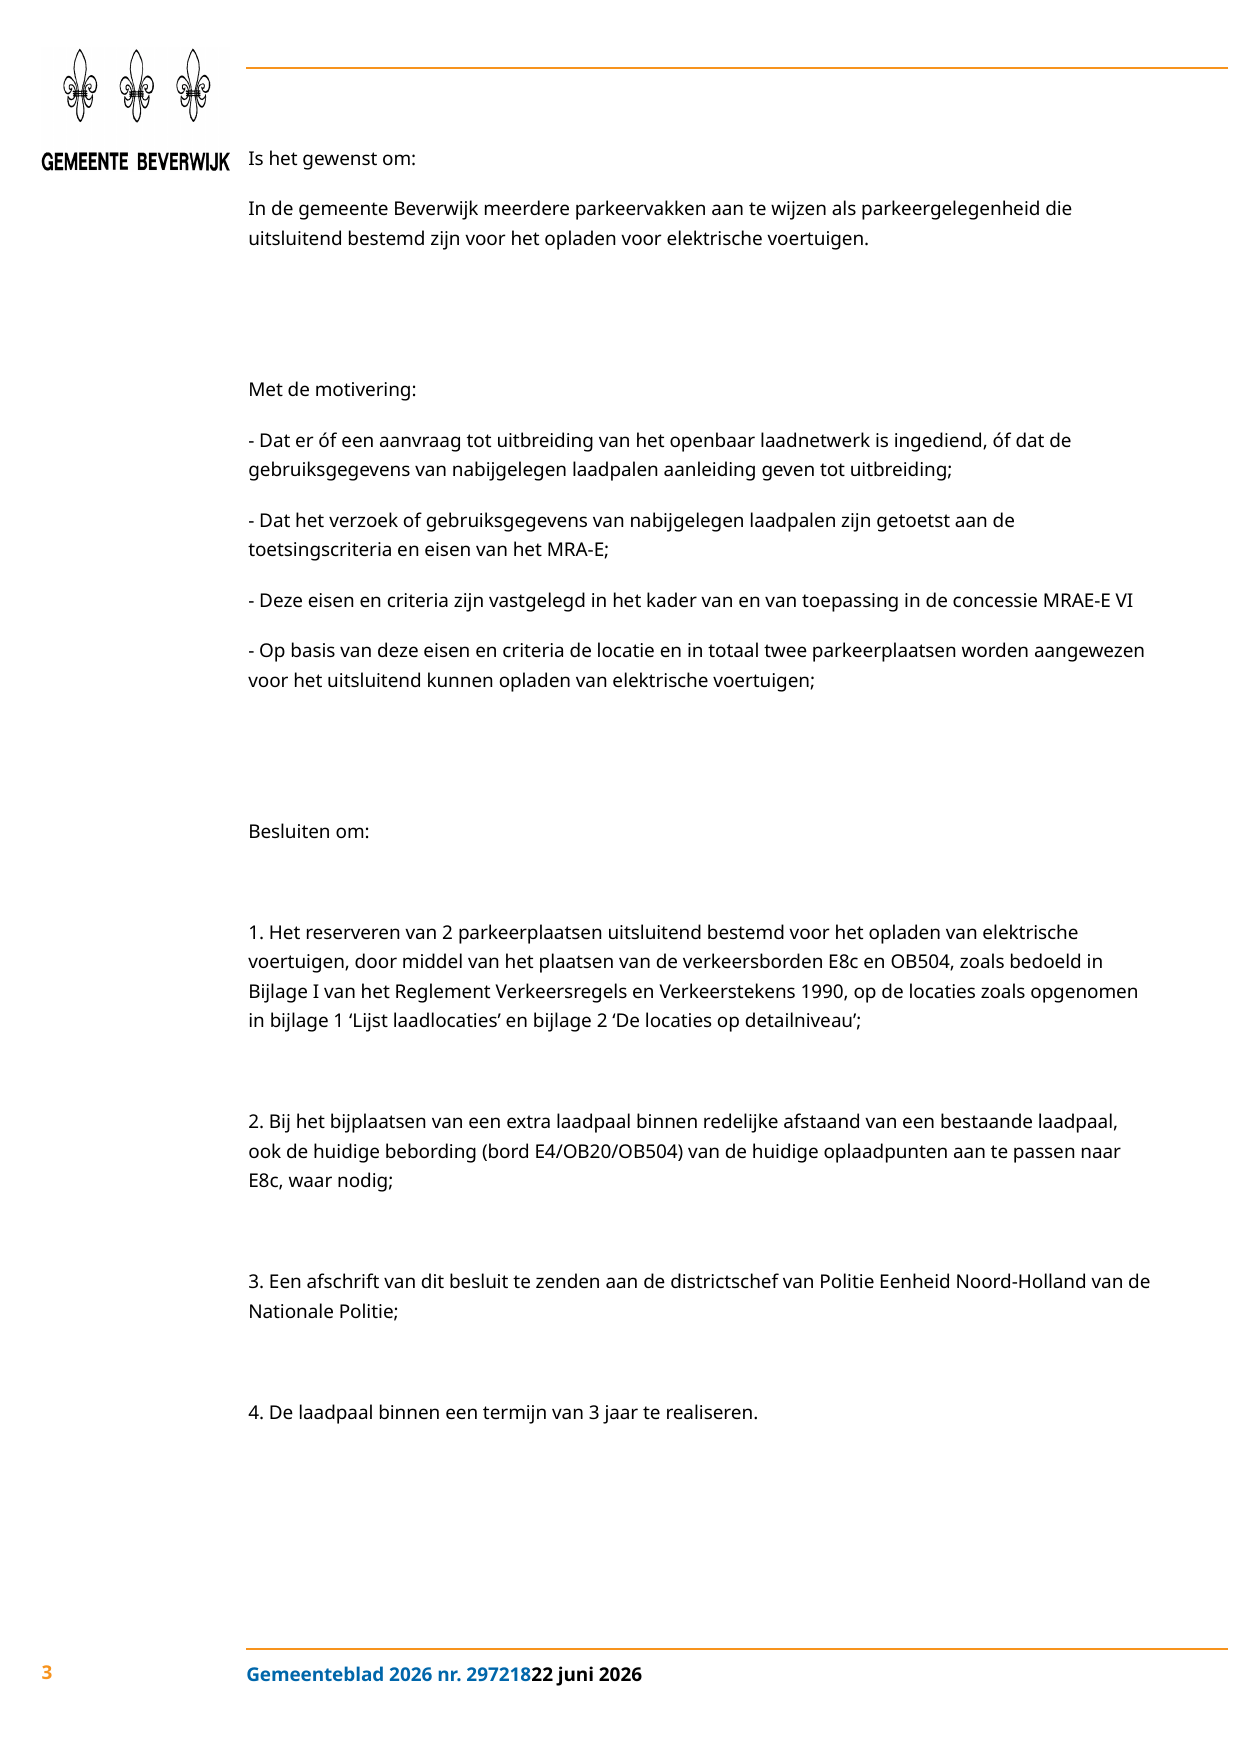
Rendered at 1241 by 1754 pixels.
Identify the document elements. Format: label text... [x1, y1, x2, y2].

text Besluiten om: [248, 818, 1152, 844]
text 1. Het reserveren van 2 parkeerplaatsen uitsluitend bestemd voor het opladen van elektrische voertuigen, door middel van het plaatsen van de verkeersborden E8c en OB504, zoals bedoeld in Bijlage I van het Reglement Verkeersregels en Verkeerstekens 1990, op de locaties zoals opgenomen in bijlage 1 ‘Lijst laadlocaties’ en bijlage 2 ‘De locaties op detailniveau’; [248, 919, 1152, 1033]
text Is het gewenst om: [248, 145, 1152, 171]
text 4. De laadpaal binnen een termijn van 3 jaar te realiseren. [248, 1399, 1152, 1425]
text - Op basis van deze eisen en criteria de locatie en in totaal twee parkeerplaatsen worden aangewezen voor het uitsluitend kunnen opladen van elektrische voertuigen; [248, 637, 1152, 693]
text 2. Bij het bijplaatsen van een extra laadpaal binnen redelijke afstaand van een bestaande laadpaal, ook de huidige bebording (bord E4/OB20/OB504) van de huidige oplaadpunten aan te passen naar E8c, waar nodig; [248, 1108, 1152, 1193]
text - Dat het verzoek of gebruiksgegevens van nabijgelegen laadpalen zijn getoetst aan de toetsingscriteria en eisen van het MRA-E; [248, 507, 1152, 562]
text In de gemeente Beverwijk meerdere parkeervakken aan te wijzen als parkeergelegenheid die uitsluitend bestemd zijn voor het opladen voor elektrische voertuigen. [248, 196, 1152, 251]
picture [41, 47, 231, 172]
text - Deze eisen en criteria zijn vastgelegd in het kader van en van toepassing in de concessie MRAE-E VI [248, 587, 1152, 613]
text 3. Een afschrift van dit besluit te zenden aan de districtschef van Politie Eenheid Noord-Holland van de Nationale Politie; [248, 1268, 1152, 1324]
text Met de motivering: [248, 376, 1152, 402]
text - Dat er óf een aanvraag tot uitbreiding van het openbaar laadnetwerk is ingediend, óf dat de gebruiksgegevens van nabijgelegen laadpalen aanleiding geven tot uitbreiding; [248, 427, 1152, 482]
